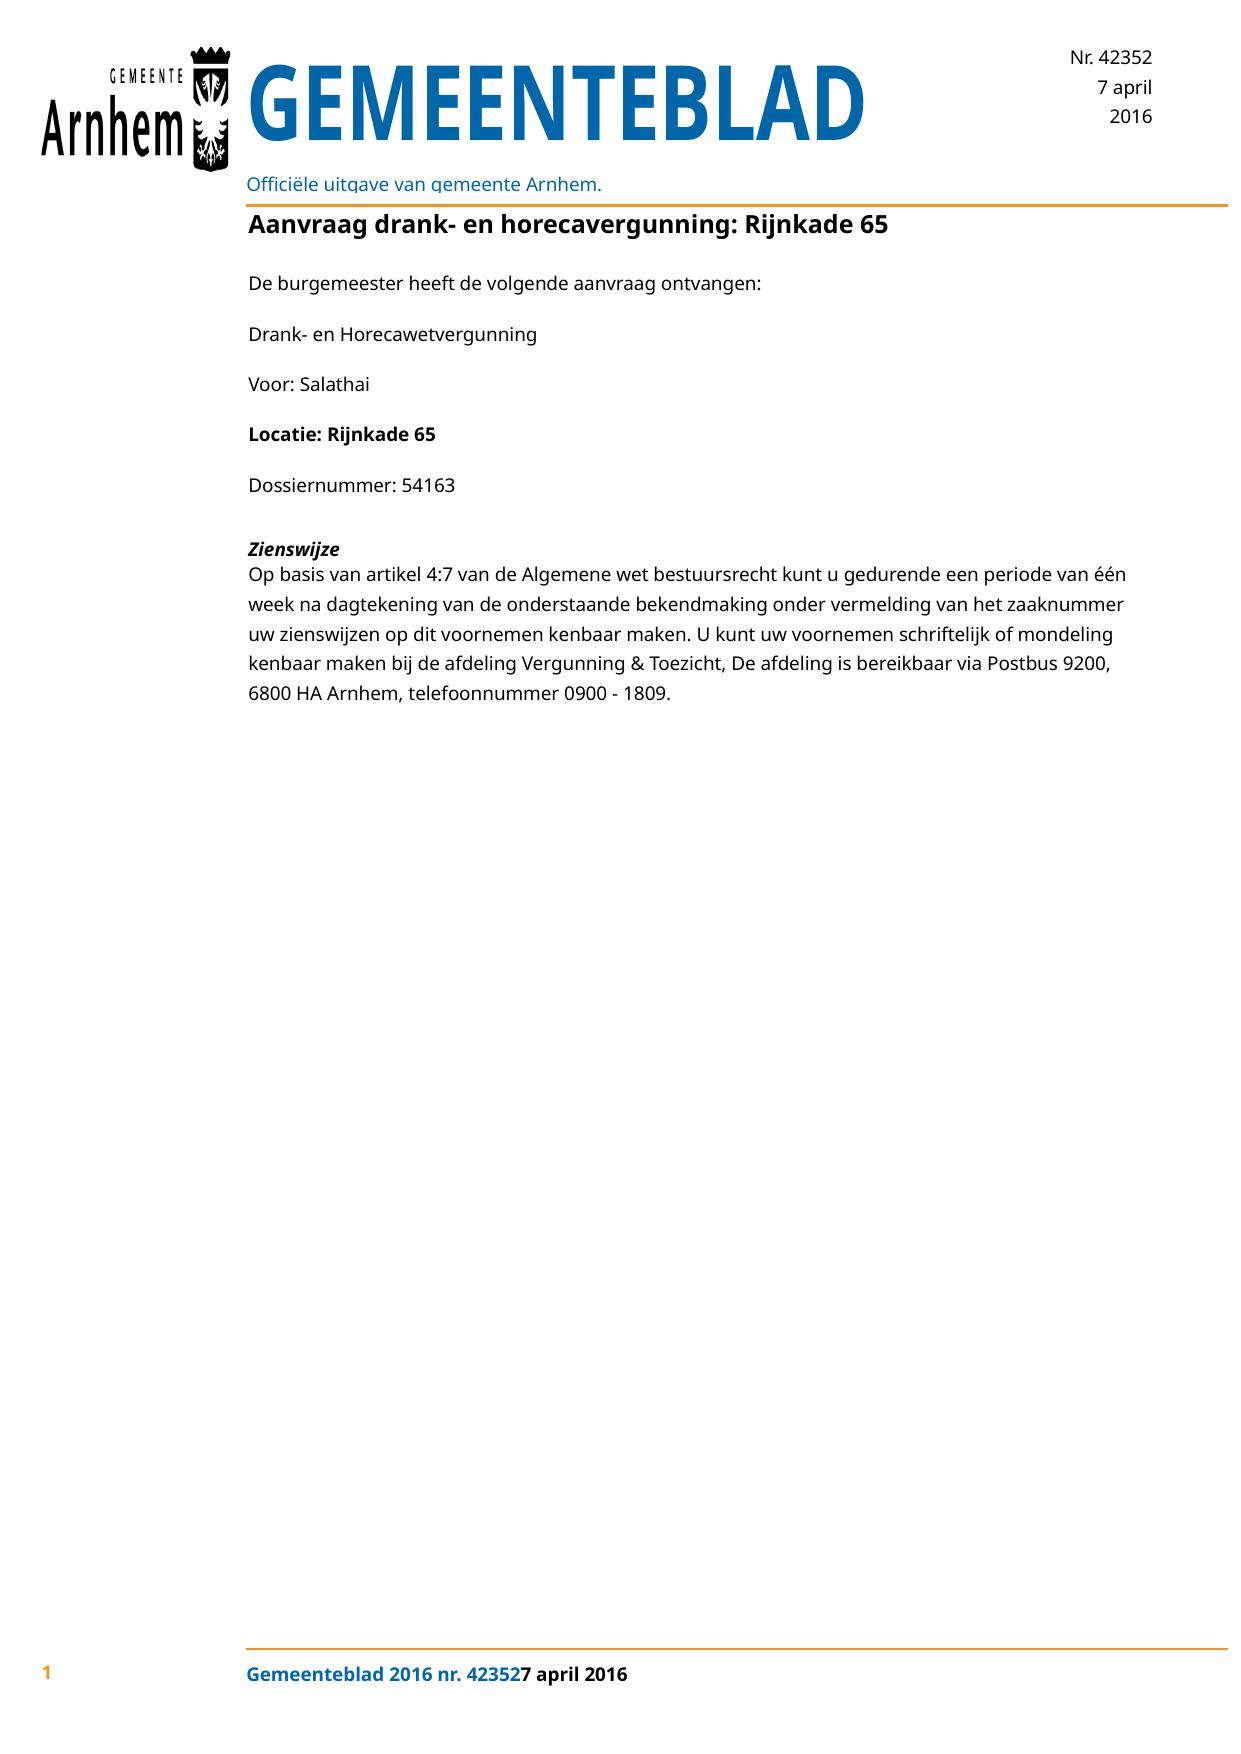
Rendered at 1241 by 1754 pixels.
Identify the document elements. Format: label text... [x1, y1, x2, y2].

text Locatie: Rijnkade 65 [248, 422, 1152, 447]
text Aanvraag drank- en horecavergunning: Rijnkade 65 [248, 207, 1152, 241]
text Zienswijze [248, 536, 1152, 562]
text De burgemeester heeft de volgende aanvraag ontvangen: [248, 270, 1152, 296]
text Dossiernummer: 54163 [248, 472, 1152, 498]
picture [41, 47, 231, 172]
text Op basis van artikel 4:7 van de Algemene wet bestuursrecht kunt u gedurende een periode van één week na dagtekening van de onderstaande bekendmaking onder vermelding van het zaaknummer uw zienswijzen op dit voornemen kenbaar maken. U kunt uw voornemen schriftelijk of mondeling kenbaar maken bij de afdeling Vergunning & Toezicht, De afdeling is bereikbaar via Postbus 9200, 6800 HA Arnhem, telefoonnummer 0900 - 1809. [248, 562, 1152, 706]
text Drank- en Horecawetvergunning [248, 321, 1152, 346]
text Voor: Salathai [248, 371, 1152, 397]
